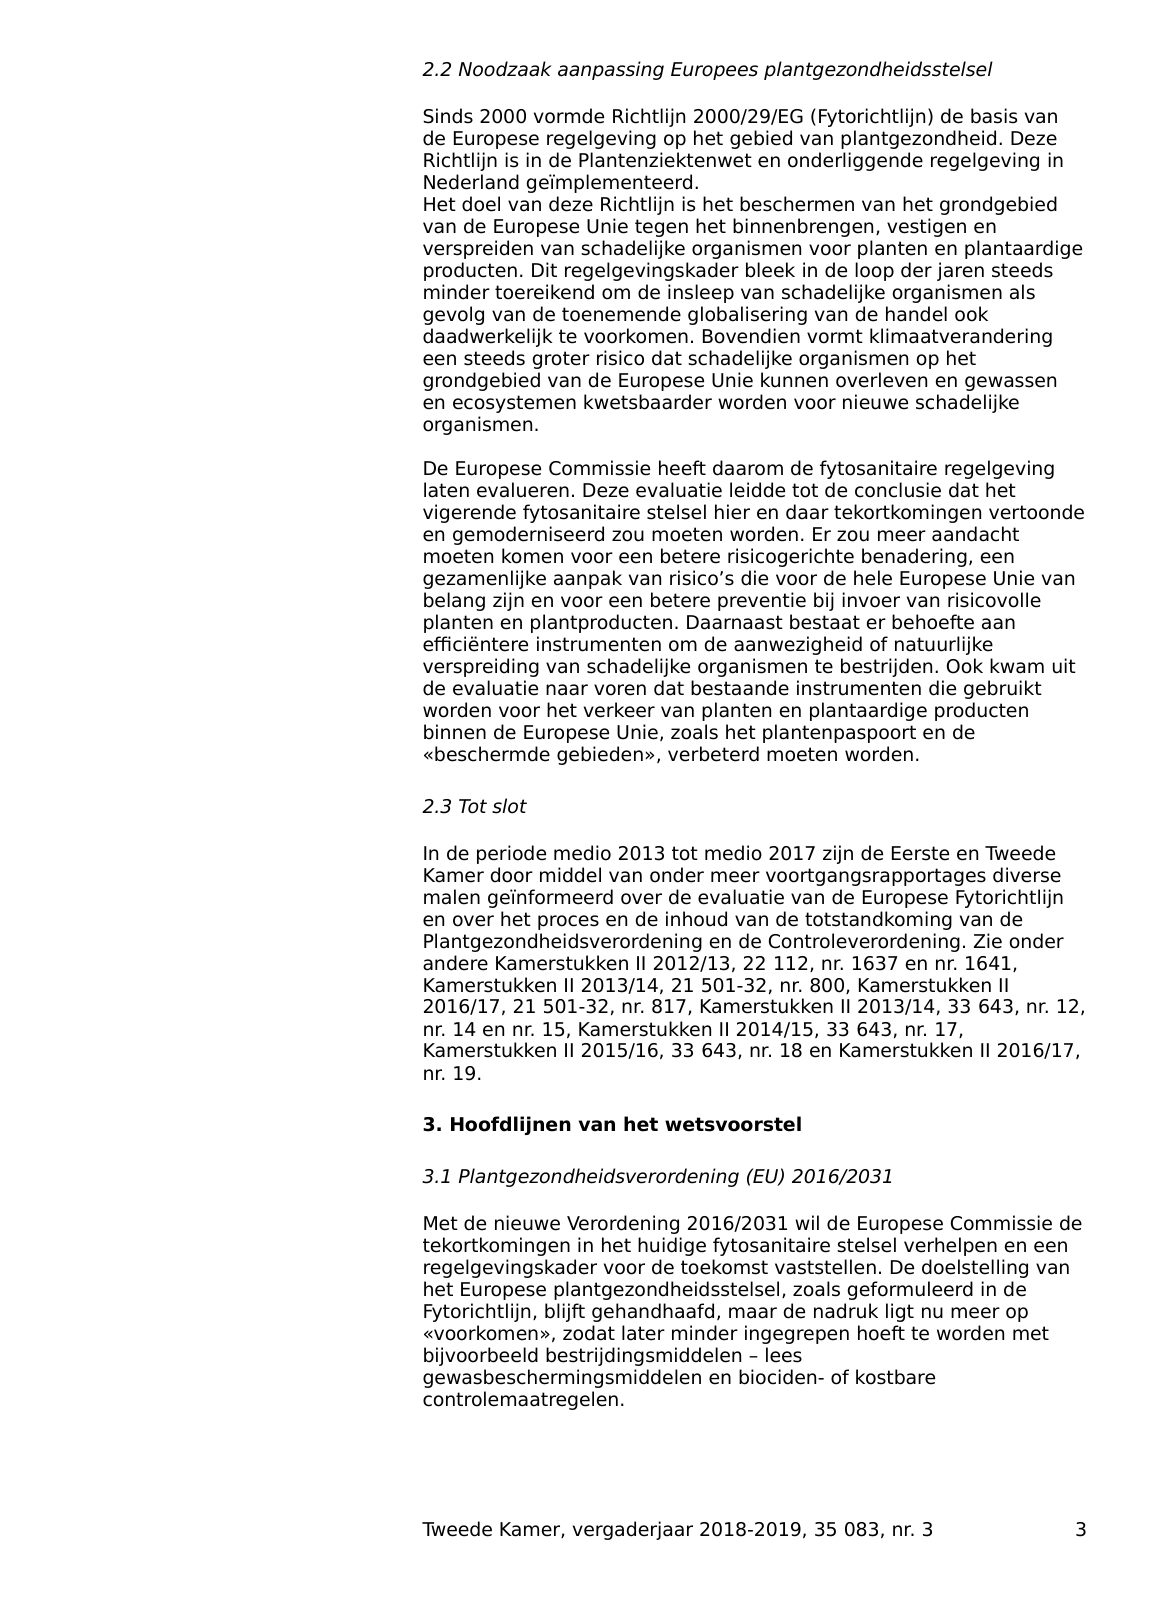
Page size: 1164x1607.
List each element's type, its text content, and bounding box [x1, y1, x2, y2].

text Met de nieuwe Verordening 2016/2031 wil de Europese Commissie de tekortkomingen in het huidige fytosanitaire stelsel verhelpen en een regelgevingskader voor de toekomst vaststellen. De doelstelling van het Europese plantgezondheidsstelsel, zoals geformuleerd in de Fytorichtlijn, blijft gehandhaafd, maar de nadruk ligt nu meer op «voorkomen», zodat later minder ingegrepen hoeft te worden met bijvoorbeeld bestrijdingsmiddelen – lees gewasbeschermingsmiddelen en biociden- of kostbare controlemaatregelen. [422, 1213, 1087, 1411]
subtitle 2.2 Noodzaak aanpassing Europees plantgezondheidsstelsel [422, 59, 1087, 81]
text Het doel van deze Richtlijn is het beschermen van het grondgebied van de Europese Unie tegen het binnenbrengen, vestigen en verspreiden van schadelijke organismen voor planten en plantaardige producten. Dit regelgevingskader bleek in de loop der jaren steeds minder toereikend om de insleep van schadelijke organismen als gevolg van de toenemende globalisering van de handel ook daadwerkelijk te voorkomen. Bovendien vormt klimaatverandering een steeds groter risico dat schadelijke organismen op het grondgebied van de Europese Unie kunnen overleven en gewassen en ecosystemen kwetsbaarder worden voor nieuwe schadelijke organismen. [422, 194, 1087, 436]
subtitle 3. Hoofdlijnen van het wetsvoorstel [422, 1114, 1087, 1136]
text De Europese Commissie heeft daarom de fytosanitaire regelgeving laten evalueren. Deze evaluatie leidde tot de conclusie dat het vigerende fytosanitaire stelsel hier en daar tekortkomingen vertoonde en gemoderniseerd zou moeten worden. Er zou meer aandacht moeten komen voor een betere risicogerichte benadering, een gezamenlijke aanpak van risico’s die voor de hele Europese Unie van belang zijn en voor een betere preventie bij invoer van risicovolle planten en plantproducten. Daarnaast bestaat er behoefte aan efficiëntere instrumenten om de aanwezigheid of natuurlijke verspreiding van schadelijke organismen te bestrijden. Ook kwam uit de evaluatie naar voren dat bestaande instrumenten die gebruikt worden voor het verkeer van planten en plantaardige producten binnen de Europese Unie, zoals het plantenpaspoort en de «beschermde gebieden», verbeterd moeten worden. [422, 458, 1087, 766]
subtitle 3.1 Plantgezondheidsverordening (EU) 2016/2031 [422, 1166, 1087, 1188]
text In de periode medio 2013 tot medio 2017 zijn de Eerste en Tweede Kamer door middel van onder meer voortgangsrapportages diverse malen geïnformeerd over de evaluatie van de Europese Fytorichtlijn en over het proces en de inhoud van de totstandkoming van de Plantgezondheidsverordening en de Controleverordening. Zie onder andere Kamerstukken II 2012/13, 22 112, nr. 1637 en nr. 1641, Kamerstukken II 2013/14, 21 501-32, nr. 800, Kamerstukken II 2016/17, 21 501-32, nr. 817, Kamerstukken II 2013/14, 33 643, nr. 12, nr. 14 en nr. 15, Kamerstukken II 2014/15, 33 643, nr. 17, Kamerstukken II 2015/16, 33 643, nr. 18 en Kamerstukken II 2016/17, nr. 19. [422, 843, 1087, 1084]
subtitle 2.3 Tot slot [422, 796, 1087, 818]
text Sinds 2000 vormde Richtlijn 2000/29/EG (Fytorichtlijn) de basis van de Europese regelgeving op het gebied van plantgezondheid. Deze Richtlijn is in de Plantenziektenwet en onderliggende regelgeving in Nederland geïmplementeerd. [422, 106, 1087, 194]
